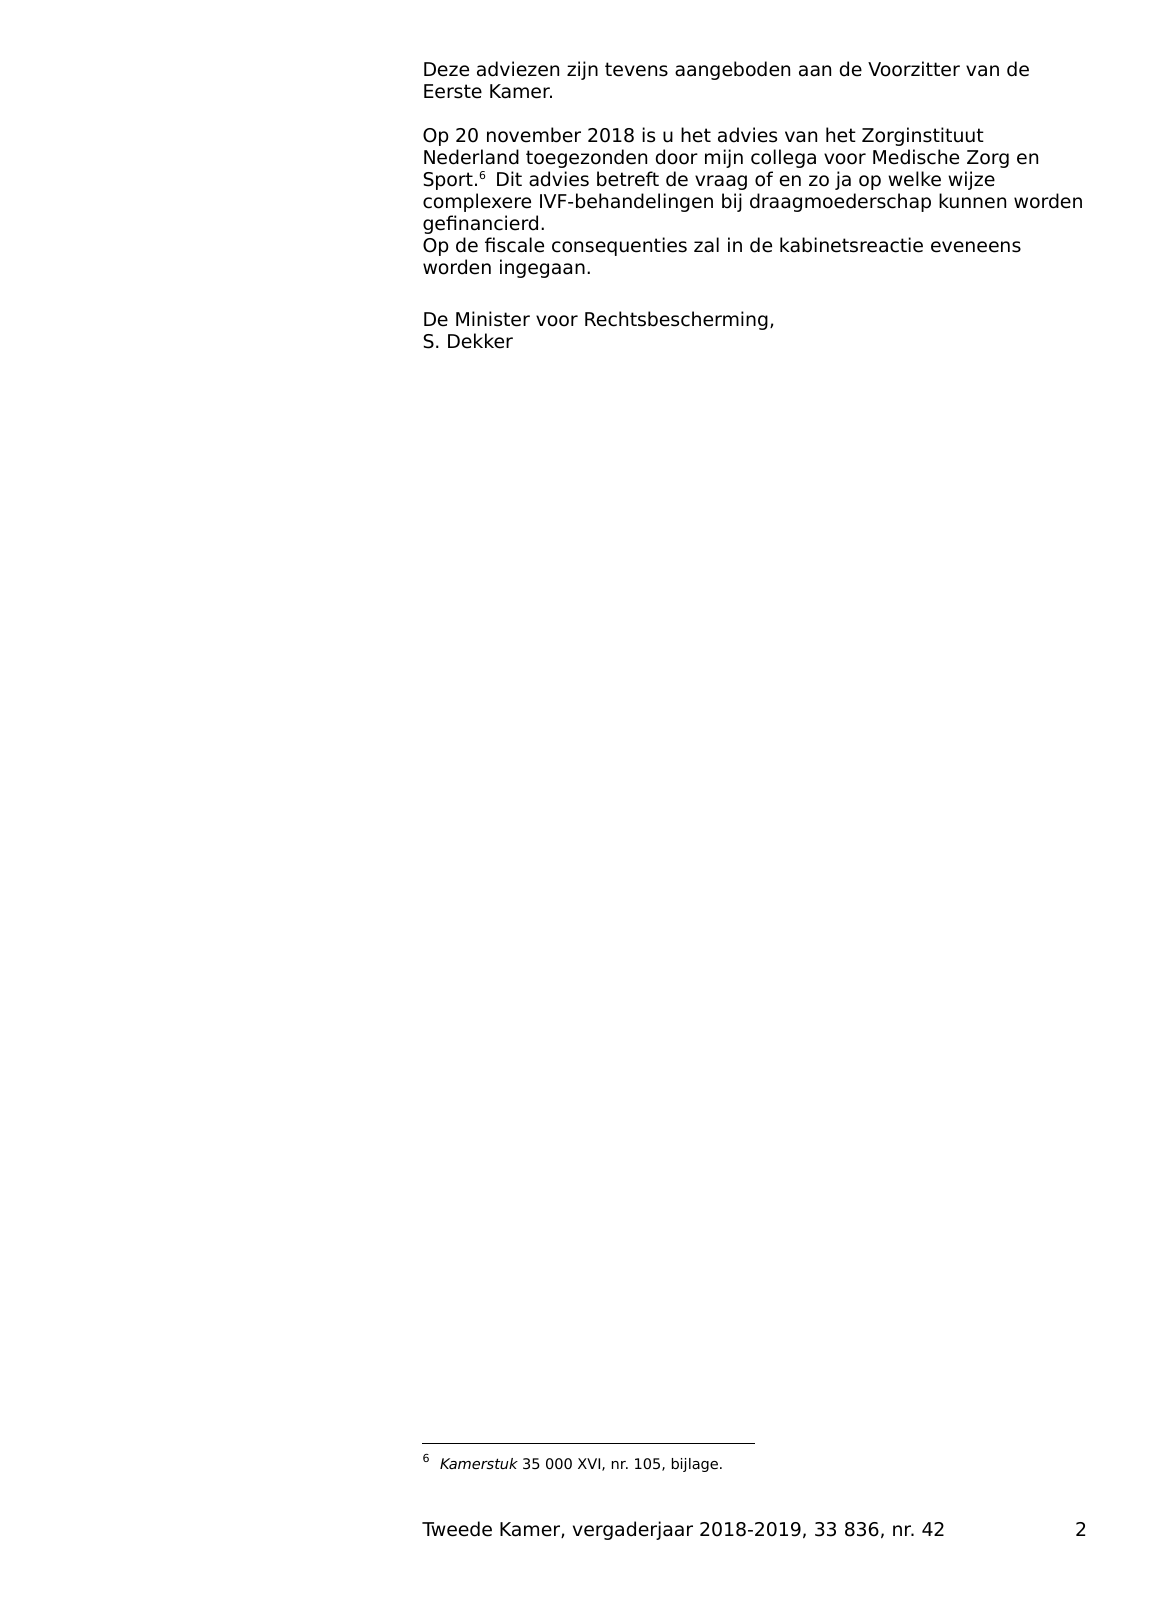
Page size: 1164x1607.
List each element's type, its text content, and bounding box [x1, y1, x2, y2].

text Deze adviezen zijn tevens aangeboden aan de Voorzitter van de Eerste Kamer. [422, 59, 1087, 103]
text Op de fiscale consequenties zal in de kabinetsreactie eveneens worden ingegaan. [422, 235, 1087, 279]
text Kamerstuk 35 000 XVI, nr. 105, bijlage. [422, 1452, 1087, 1474]
text Op 20 november 2018 is u het advies van het Zorginstituut Nederland toegezonden door mijn collega voor Medische Zorg en Sport. Dit advies betreft de vraag of en zo ja op welke wijze complexere IVF-behandelingen bij draagmoederschap kunnen worden gefinancierd. [422, 125, 1087, 235]
text De Minister voor Rechtsbescherming, S. Dekker [422, 309, 1087, 353]
